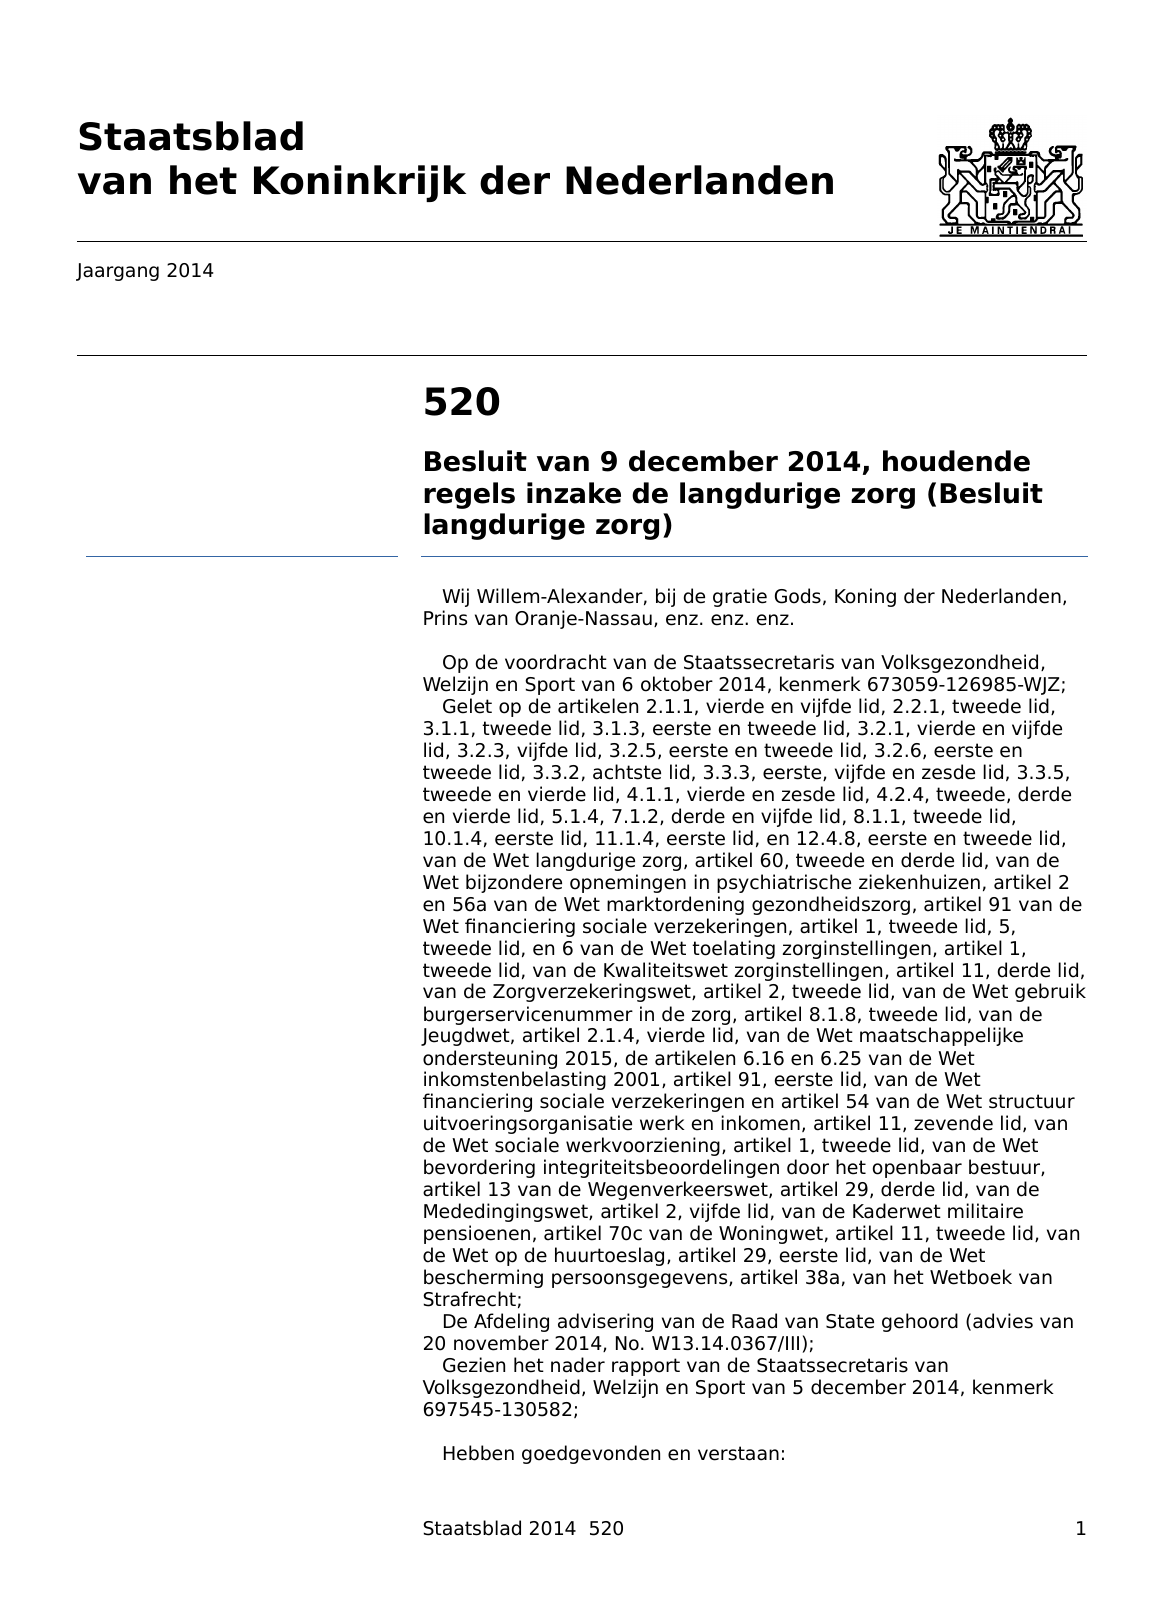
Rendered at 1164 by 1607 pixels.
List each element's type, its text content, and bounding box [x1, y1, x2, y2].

text Op de voordracht van de Staatssecretaris van Volksgezondheid, Welzijn en Sport van 6 oktober 2014, kenmerk 673059-126985-WJZ; [422, 652, 1087, 696]
text Besluit van 9 december 2014, houdende regels inzake de langdurige zorg (Besluit langdurige zorg) [422, 447, 1087, 541]
table_header [886, 100, 1087, 241]
text Gezien het nader rapport van de Staatssecretaris van Volksgezondheid, Welzijn en Sport van 5 december 2014, kenmerk 697545-130582; [422, 1355, 1087, 1421]
text Wij Willem-Alexander, bij de gratie Gods, Koning der Nederlanden, Prins van Oranje-Nassau, enz. enz. enz. [422, 586, 1087, 629]
subtitle 520 [422, 381, 1087, 424]
picture [936, 115, 1087, 240]
text De Afdeling advisering van de Raad van State gehoord (advies van 20 november 2014, No. W13.14.0367/III); [422, 1311, 1087, 1355]
table_cell Jaargang 2014 [77, 242, 1087, 355]
text Hebben goedgevonden en verstaan: [422, 1443, 1087, 1465]
table_header Staatsblad van het Koninkrijk der Nederlanden [77, 100, 886, 241]
text Gelet op de artikelen 2.1.1, vierde en vijfde lid, 2.2.1, tweede lid, 3.1.1, tweede lid, 3.1.3, eerste en tweede lid, 3.2.1, vierde en vijfde lid, 3.2.3, vijfde lid, 3.2.5, eerste en tweede lid, 3.2.6, eerste en tweede lid, 3.3.2, achtste lid, 3.3.3, eerste, vijfde en zesde lid, 3.3.5, tweede en vierde lid, 4.1.1, vierde en zesde lid, 4.2.4, tweede, derde en vierde lid, 5.1.4, 7.1.2, derde en vijfde lid, 8.1.1, tweede lid, 10.1.4, eerste lid, 11.1.4, eerste lid, en 12.4.8, eerste en tweede lid, van de Wet langdurige zorg, artikel 60, tweede en derde lid, van de Wet bijzondere opnemingen in psychiatrische ziekenhuizen, artikel 2 en 56a van de Wet marktordening gezondheidszorg, artikel 91 van de Wet financiering sociale verzekeringen, artikel 1, tweede lid, 5, tweede lid, en 6 van de Wet toelating zorginstellingen, artikel 1, tweede lid, van de Kwaliteitswet zorginstellingen, artikel 11, derde lid, van de Zorgverzekeringswet, artikel 2, tweede lid, van de Wet gebruik burgerservicenummer in de zorg, artikel 8.1.8, tweede lid, van de Jeugdwet, artikel 2.1.4, vierde lid, van de Wet maatschappelijke ondersteuning 2015, de artikelen 6.16 en 6.25 van de Wet inkomstenbelasting 2001, artikel 91, eerste lid, van de Wet financiering sociale verzekeringen en artikel 54 van de Wet structuur uitvoeringsorganisatie werk en inkomen, artikel 11, zevende lid, van de Wet sociale werkvoorziening, artikel 1, tweede lid, van de Wet bevordering integriteitsbeoordelingen door het openbaar bestuur, artikel 13 van de Wegenverkeerswet, artikel 29, derde lid, van de Mededingingswet, artikel 2, vijfde lid, van de Kaderwet militaire pensioenen, artikel 70c van de Woningwet, artikel 11, tweede lid, van de Wet op de huurtoeslag, artikel 29, eerste lid, van de Wet bescherming persoonsgegevens, artikel 38a, van het Wetboek van Strafrecht; [422, 696, 1087, 1311]
